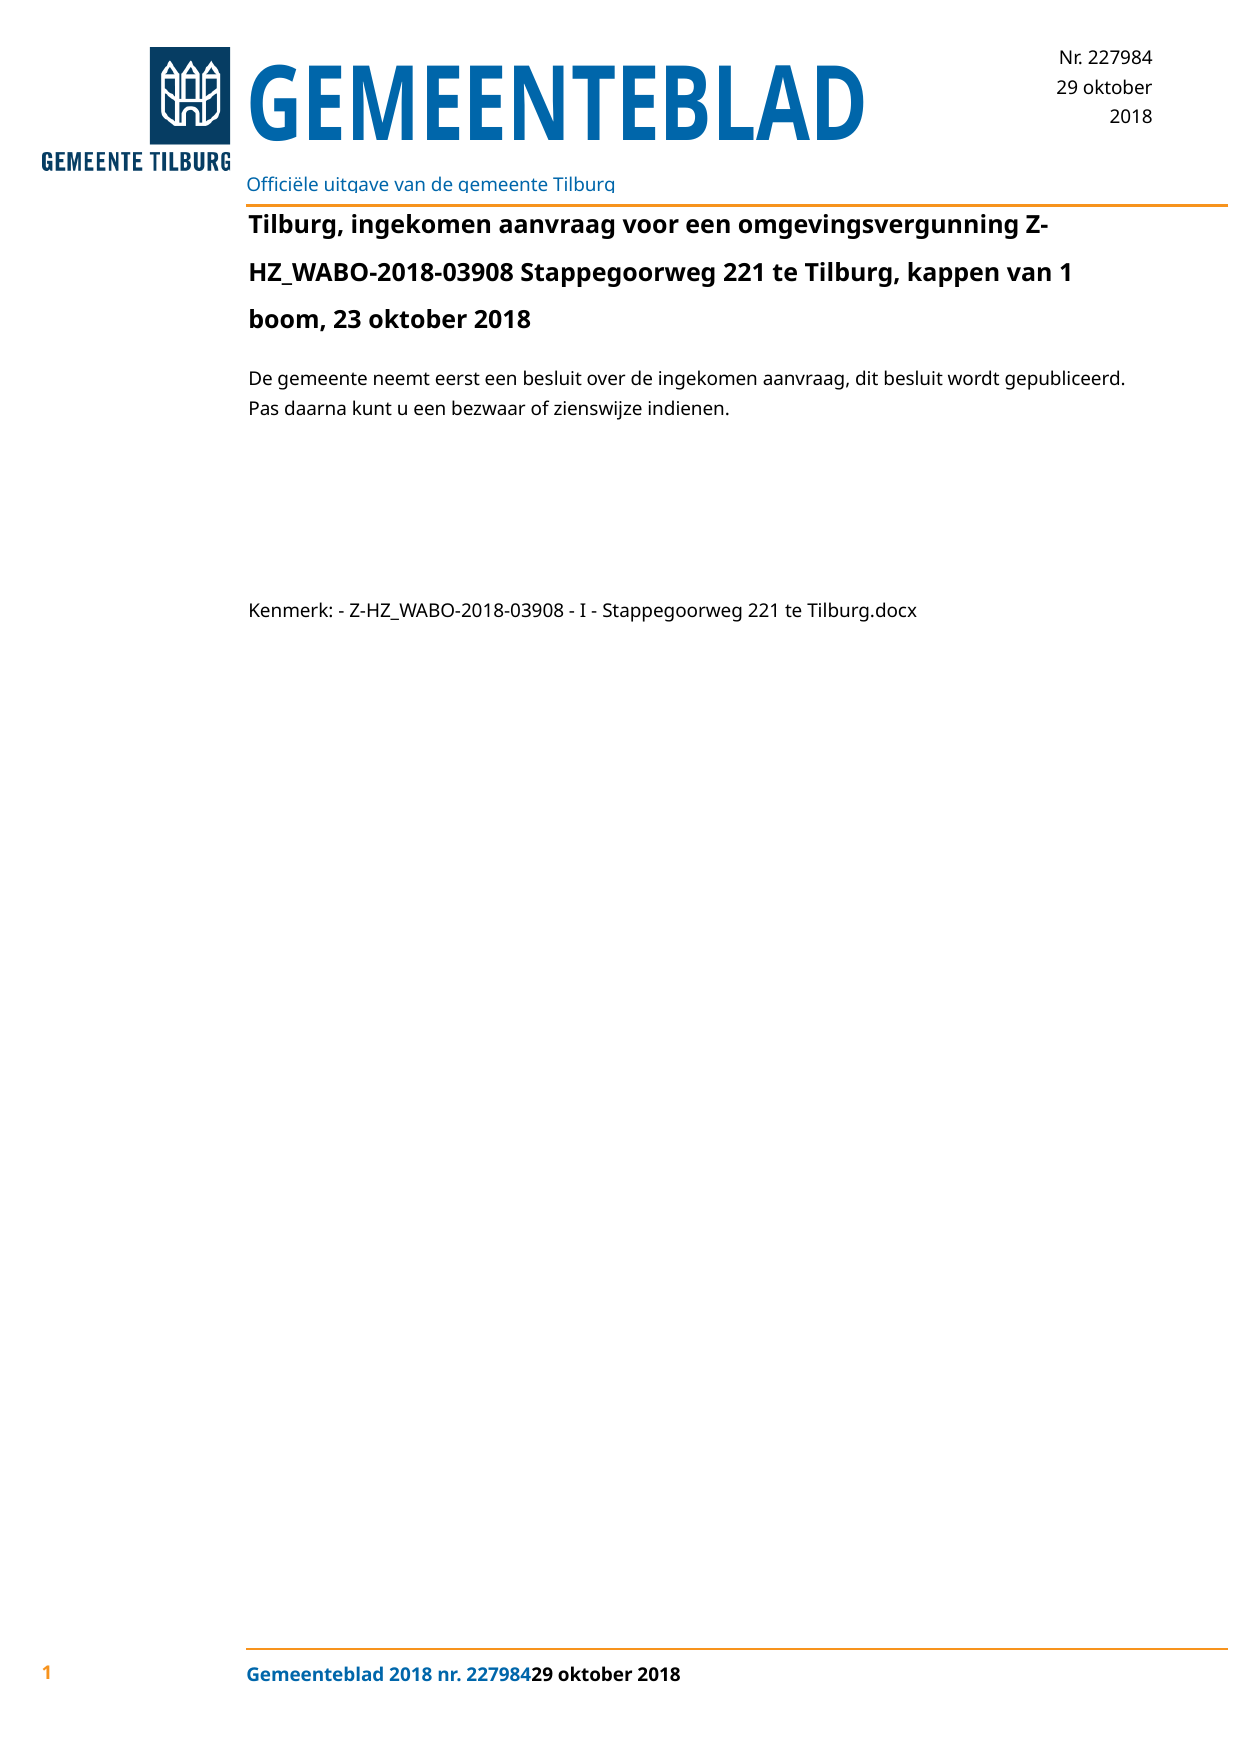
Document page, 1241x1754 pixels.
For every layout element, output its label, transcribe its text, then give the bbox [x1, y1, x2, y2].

text De gemeente neemt eerst een besluit over de ingekomen aanvraag, dit besluit wordt gepubliceerd. Pas daarna kunt u een bezwaar of zienswijze indienen. [248, 366, 1152, 421]
picture [41, 47, 231, 172]
text Kenmerk: - Z-HZ_WABO-2018-03908 - I - Stappegoorweg 221 te Tilburg.docx [248, 597, 1152, 622]
text Tilburg, ingekomen aanvraag voor een omgevingsvergunning Z-HZ_WABO-2018-03908 Stappegoorweg 221 te Tilburg, kappen van 1 boom, 23 oktober 2018 [248, 207, 1152, 336]
